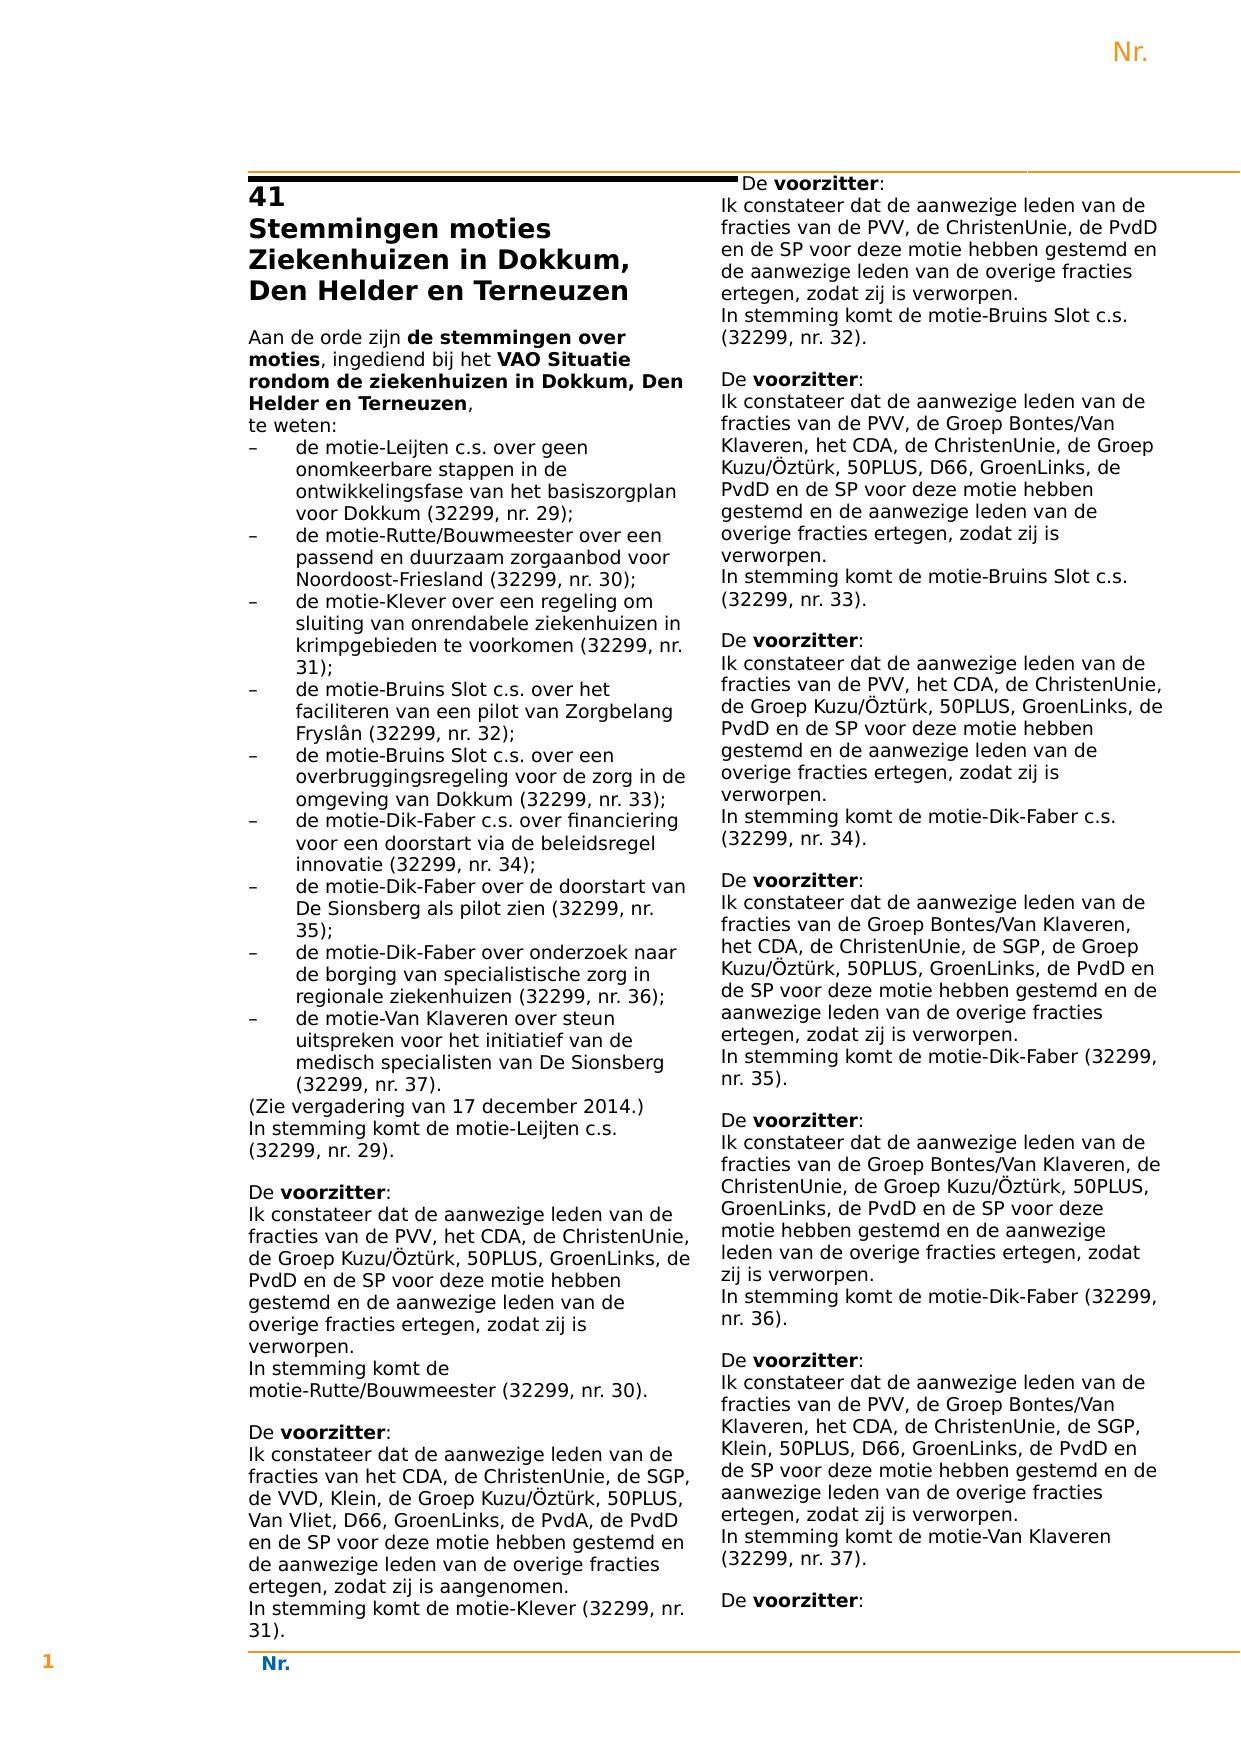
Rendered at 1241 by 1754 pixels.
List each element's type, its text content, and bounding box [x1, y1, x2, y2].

text Ik constateer dat de aanwezige leden van de fracties van het CDA, de ChristenUnie, de SGP, de VVD, Klein, de Groep Kuzu/Öztürk, 50PLUS, Van Vliet, D66, GroenLinks, de PvdA, de PvdD en de SP voor deze motie hebben gestemd en de aanwezige leden van de overige fracties ertegen, zodat zij is aangenomen. [248, 1444, 691, 1598]
text De voorzitter: [721, 173, 1163, 195]
list de motie-Bruins Slot c.s. over een overbruggingsregeling voor de zorg in de omgeving van Dokkum (32299, nr. 33); [248, 744, 691, 810]
text Ik constateer dat de aanwezige leden van de fracties van de Groep Bontes/Van Klaveren, het CDA, de ChristenUnie, de SGP, de Groep Kuzu/Öztürk, 50PLUS, GroenLinks, de PvdD en de SP voor deze motie hebben gestemd en de aanwezige leden van de overige fracties ertegen, zodat zij is verworpen. [721, 892, 1163, 1046]
text In stemming komt de motie-Bruins Slot c.s. (32299, nr. 33). [721, 566, 1163, 610]
text Ik constateer dat de aanwezige leden van de fracties van de PVV, het CDA, de ChristenUnie, de Groep Kuzu/Öztürk, 50PLUS, GroenLinks, de PvdD en de SP voor deze motie hebben gestemd en de aanwezige leden van de overige fracties ertegen, zodat zij is verworpen. [721, 652, 1163, 806]
list de motie-Klever over een regeling om sluiting van onrendabele ziekenhuizen in krimpgebieden te voorkomen (32299, nr. 31); [248, 591, 691, 678]
text Ik constateer dat de aanwezige leden van de fracties van de PVV, de Groep Bontes/Van Klaveren, het CDA, de ChristenUnie, de SGP, Klein, 50PLUS, D66, GroenLinks, de PvdD en de SP voor deze motie hebben gestemd en de aanwezige leden van de overige fracties ertegen, zodat zij is verworpen. [721, 1372, 1163, 1526]
text In stemming komt de motie-Leijten c.s. (32299, nr. 29). [248, 1118, 691, 1162]
title 41 Stemmingen moties Ziekenhuizen in Dokkum, Den Helder en Terneuzen [248, 182, 691, 307]
text In stemming komt de motie-Klever (32299, nr. 31). [248, 1598, 691, 1642]
text te weten: [248, 415, 691, 437]
text De voorzitter: [721, 630, 1163, 652]
list de motie-Dik-Faber over onderzoek naar de borging van specialistische zorg in regionale ziekenhuizen (32299, nr. 36); [248, 942, 691, 1008]
text De voorzitter: [721, 1110, 1163, 1132]
list de motie-Bruins Slot c.s. over het faciliteren van een pilot van Zorgbelang Fryslân (32299, nr. 32); [248, 678, 691, 744]
list de motie-Leijten c.s. over geen onomkeerbare stappen in de ontwikkelingsfase van het basiszorgplan voor Dokkum (32299, nr. 29); [248, 437, 691, 525]
list de motie-Dik-Faber c.s. over financiering voor een doorstart via de beleidsregel innovatie (32299, nr. 34); [248, 810, 691, 876]
text De voorzitter: [721, 870, 1163, 892]
text De voorzitter: [721, 1350, 1163, 1372]
text In stemming komt de motie-Van Klaveren (32299, nr. 37). [721, 1526, 1163, 1569]
text In stemming komt de motie-Dik-Faber c.s. (32299, nr. 34). [721, 806, 1163, 850]
text In stemming komt de motie-Bruins Slot c.s. (32299, nr. 32). [721, 305, 1163, 349]
text Ik constateer dat de aanwezige leden van de fracties van de PVV, de Groep Bontes/Van Klaveren, het CDA, de ChristenUnie, de Groep Kuzu/Öztürk, 50PLUS, D66, GroenLinks, de PvdD en de SP voor deze motie hebben gestemd en de aanwezige leden van de overige fracties ertegen, zodat zij is verworpen. [721, 391, 1163, 566]
text In stemming komt de motie-Rutte/Bouwmeester (32299, nr. 30). [248, 1358, 691, 1402]
text Ik constateer dat de aanwezige leden van de fracties van de Groep Bontes/Van Klaveren, de ChristenUnie, de Groep Kuzu/Öztürk, 50PLUS, GroenLinks, de PvdD en de SP voor deze motie hebben gestemd en de aanwezige leden van de overige fracties ertegen, zodat zij is verworpen. [721, 1132, 1163, 1286]
text De voorzitter: [248, 1422, 691, 1444]
text De voorzitter: [721, 1589, 1163, 1612]
text Aan de orde zijn de stemmingen over moties, ingediend bij het VAO Situatie rondom de ziekenhuizen in Dokkum, Den Helder en Terneuzen, [248, 327, 691, 415]
list de motie-Rutte/Bouwmeester over een passend en duurzaam zorgaanbod voor Noordoost-Friesland (32299, nr. 30); [248, 525, 691, 591]
list de motie-Van Klaveren over steun uitspreken voor het initiatief van de medisch specialisten van De Sionsberg (32299, nr. 37). [248, 1008, 691, 1096]
text Ik constateer dat de aanwezige leden van de fracties van de PVV, het CDA, de ChristenUnie, de Groep Kuzu/Öztürk, 50PLUS, GroenLinks, de PvdD en de SP voor deze motie hebben gestemd en de aanwezige leden van de overige fracties ertegen, zodat zij is verworpen. [248, 1204, 691, 1358]
text De voorzitter: [721, 369, 1163, 391]
text Ik constateer dat de aanwezige leden van de fracties van de PVV, de ChristenUnie, de PvdD en de SP voor deze motie hebben gestemd en de aanwezige leden van de overige fracties ertegen, zodat zij is verworpen. [721, 195, 1163, 305]
text In stemming komt de motie-Dik-Faber (32299, nr. 35). [721, 1046, 1163, 1090]
text De voorzitter: [248, 1182, 691, 1204]
text (Zie vergadering van 17 december 2014.) [248, 1096, 691, 1118]
list de motie-Dik-Faber over de doorstart van De Sionsberg als pilot zien (32299, nr. 35); [248, 876, 691, 942]
text In stemming komt de motie-Dik-Faber (32299, nr. 36). [721, 1286, 1163, 1330]
